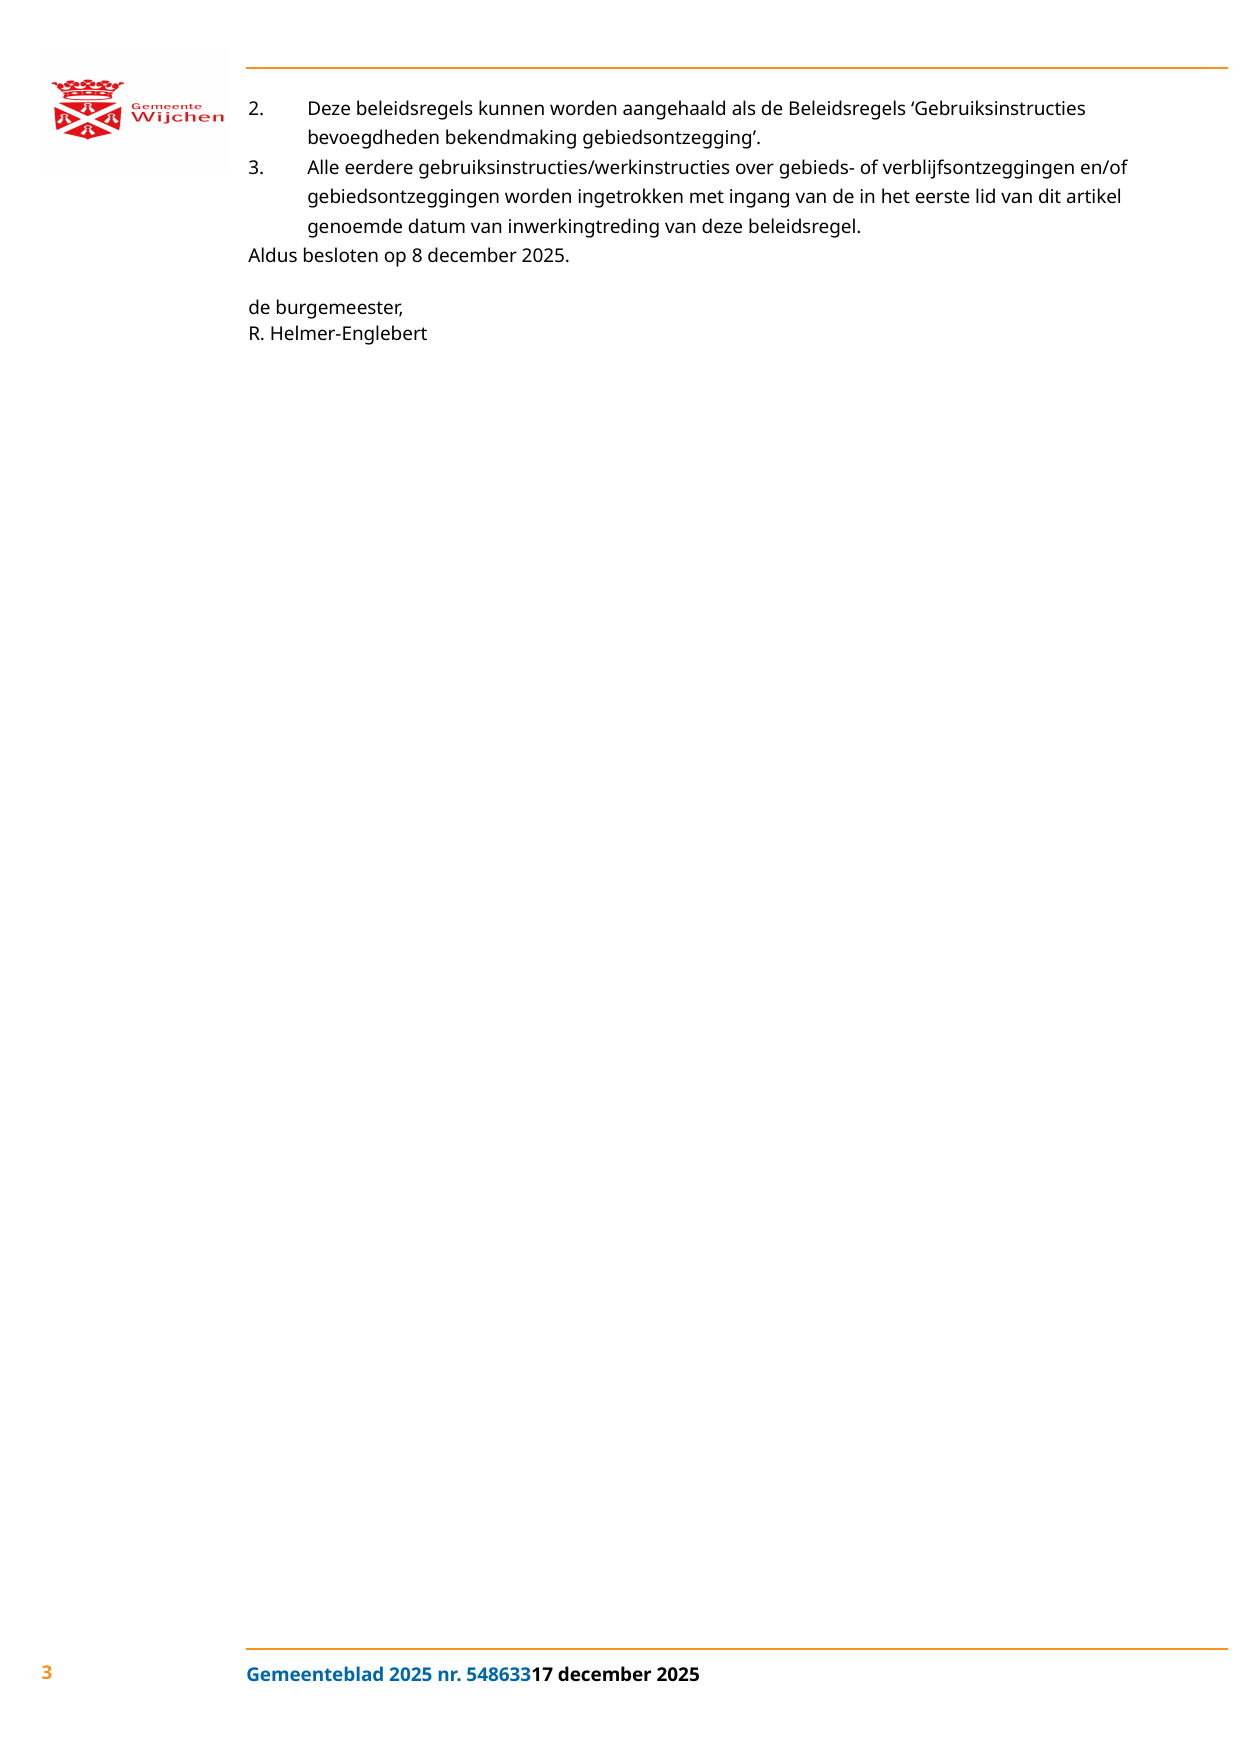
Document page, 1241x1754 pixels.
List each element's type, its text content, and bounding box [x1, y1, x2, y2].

picture [41, 47, 231, 172]
list Deze beleidsregels kunnen worden aangehaald als de Beleidsregels ‘Gebruiksinstructies bevoegdheden bekendmaking gebiedsontzegging’. [248, 95, 1152, 150]
text de burgemeester, [248, 294, 1152, 320]
text R. Helmer-Englebert [248, 320, 1152, 346]
text Aldus besloten op 8 december 2025. [248, 243, 1152, 268]
list Alle eerdere gebruiksinstructies/werkinstructies over gebieds- of verblijfsontzeggingen en/of gebiedsontzeggingen worden ingetrokken met ingang van de in het eerste lid van dit artikel genoemde datum van inwerkingtreding van deze beleidsregel. [248, 154, 1152, 239]
